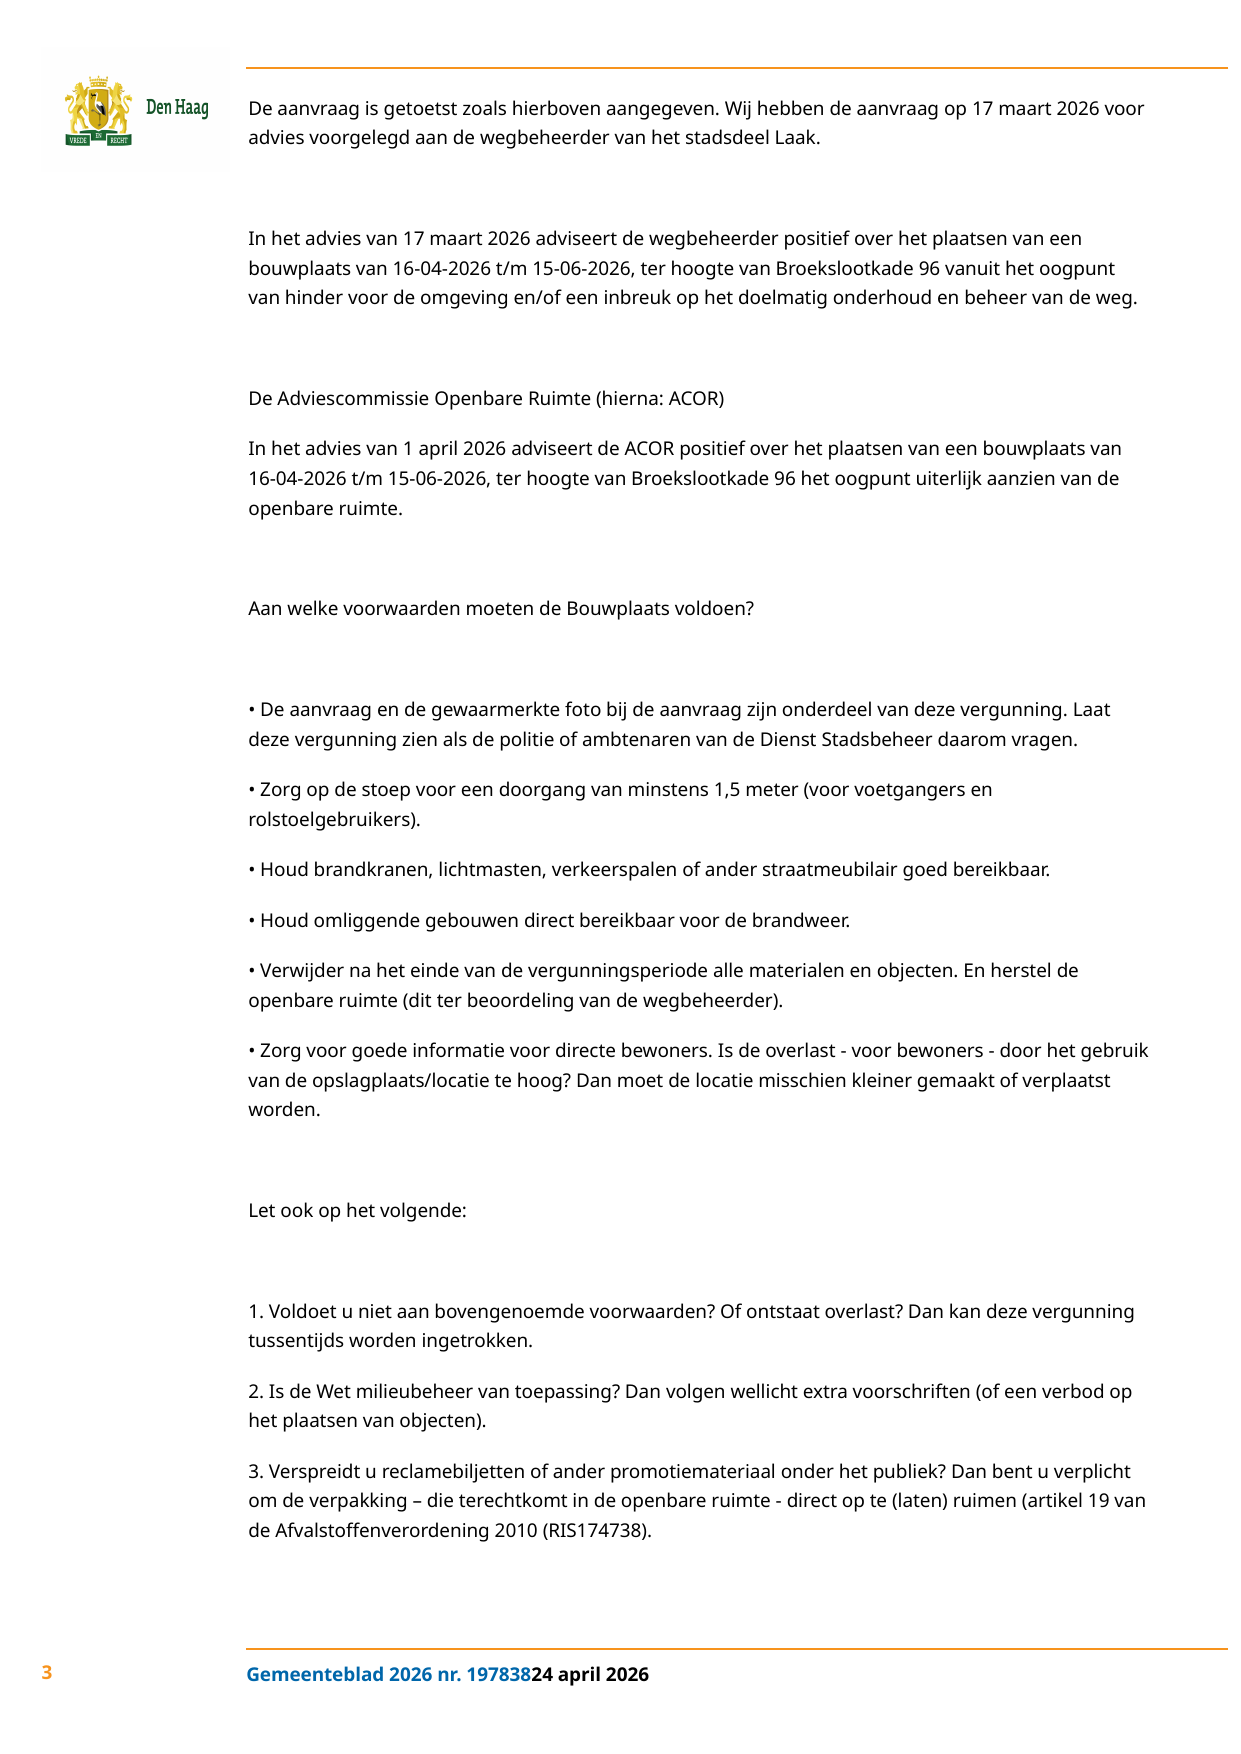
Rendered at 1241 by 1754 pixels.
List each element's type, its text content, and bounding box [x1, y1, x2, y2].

text • Verwijder na het einde van de vergunningsperiode alle materialen en objecten. En herstel de openbare ruimte (dit ter beoordeling van de wegbeheerder). [248, 957, 1152, 1013]
text • Zorg op de stoep voor een doorgang van minstens 1,5 meter (voor voetgangers en rolstoelgebruikers). [248, 776, 1152, 832]
text Let ook op het volgende: [248, 1197, 1152, 1223]
text • Houd omliggende gebouwen direct bereikbaar voor de brandweer. [248, 907, 1152, 933]
text • Houd brandkranen, lichtmasten, verkeerspalen of ander straatmeubilair goed bereikbaar. [248, 856, 1152, 882]
text 2. Is de Wet milieubeheer van toepassing? Dan volgen wellicht extra voorschriften (of een verbod op het plaatsen van objecten). [248, 1378, 1152, 1433]
text • Zorg voor goede informatie voor directe bewoners. Is de overlast - voor bewoners - door het gebruik van de opslagplaats/locatie te hoog? Dan moet de locatie misschien kleiner gemaakt of verplaatst worden. [248, 1037, 1152, 1122]
text 3. Verspreidt u reclamebiljetten of ander promotiemateriaal onder het publiek? Dan bent u verplicht om de verpakking – die terechtkomt in de openbare ruimte - direct op te (laten) ruimen (artikel 19 van de Afvalstoffenverordening 2010 (RIS174738). [248, 1458, 1152, 1543]
text In het advies van 1 april 2026 adviseert de ACOR positief over het plaatsen van een bouwplaats van 16-04-2026 t/m 15-06-2026, ter hoogte van Broekslootkade 96 het oogpunt uiterlijk aanzien van de openbare ruimte. [248, 436, 1152, 521]
text De aanvraag is getoetst zoals hierboven aangegeven. Wij hebben de aanvraag op 17 maart 2026 voor advies voorgelegd aan de wegbeheerder van het stadsdeel Laak. [248, 95, 1152, 150]
text In het advies van 17 maart 2026 adviseert de wegbeheerder positief over het plaatsen van een bouwplaats van 16-04-2026 t/m 15-06-2026, ter hoogte van Broekslootkade 96 vanuit het oogpunt van hinder voor de omgeving en/of een inbreuk op het doelmatig onderhoud en beheer van de weg. [248, 225, 1152, 310]
text 1. Voldoet u niet aan bovengenoemde voorwaarden? Of ontstaat overlast? Dan kan deze vergunning tussentijds worden ingetrokken. [248, 1298, 1152, 1353]
text • De aanvraag en de gewaarmerkte foto bij de aanvraag zijn onderdeel van deze vergunning. Laat deze vergunning zien als de politie of ambtenaren van de Dienst Stadsbeheer daarom vragen. [248, 696, 1152, 752]
text Aan welke voorwaarden moeten de Bouwplaats voldoen? [248, 596, 1152, 621]
text De Adviescommissie Openbare Ruimte (hierna: ACOR) [248, 385, 1152, 411]
picture [41, 47, 231, 172]
